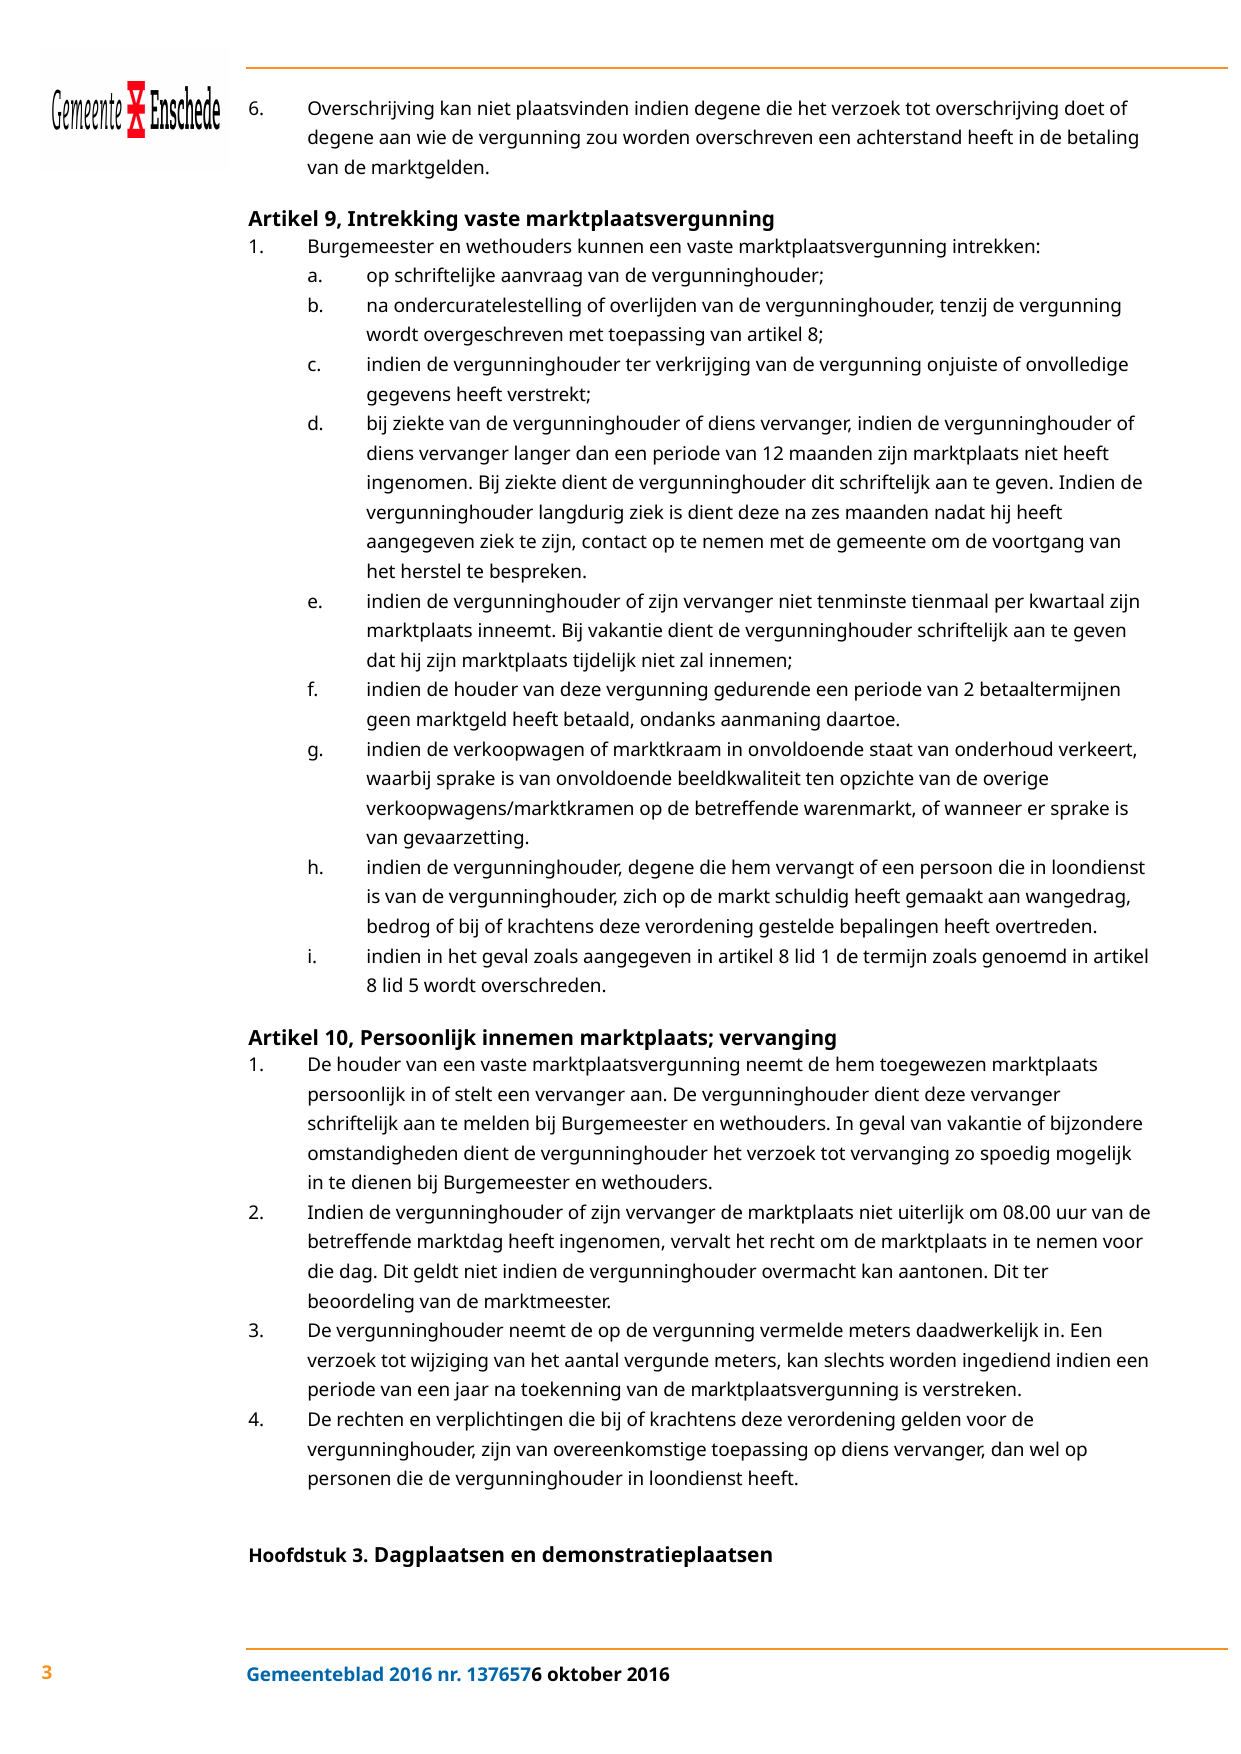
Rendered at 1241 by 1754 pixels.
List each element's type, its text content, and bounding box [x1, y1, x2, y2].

list indien de verkoopwagen of marktkraam in onvoldoende staat van onderhoud verkeert, waarbij sprake is van onvoldoende beeldkwaliteit ten opzichte van de overige verkoopwagens/marktkramen op de betreffende warenmarkt, of wanneer er sprake is van gevaarzetting. [307, 736, 1152, 850]
list De houder van een vaste marktplaatsvergunning neemt de hem toegewezen marktplaats persoonlijk in of stelt een vervanger aan. De vergunninghouder dient deze vervanger schriftelijk aan te melden bij Burgemeester en wethouders. In geval van vakantie of bijzondere omstandigheden dient de vergunninghouder het verzoek tot vervanging zo spoedig mogelijk in te dienen bij Burgemeester en wethouders. [248, 1051, 1152, 1195]
list indien de vergunninghouder ter verkrijging van de vergunning onjuiste of onvolledige gegevens heeft verstrekt; [307, 351, 1152, 406]
list Burgemeester en wethouders kunnen een vaste marktplaatsvergunning intrekken: [248, 233, 1152, 258]
list Overschrijving kan niet plaatsvinden indien degene die het verzoek tot overschrijving doet of degene aan wie de vergunning zou worden overschreven een achterstand heeft in de betaling van de marktgelden. [248, 95, 1152, 180]
list De vergunninghouder neemt de op de vergunning vermelde meters daadwerkelijk in. Een verzoek tot wijziging van het aantal vergunde meters, kan slechts worden ingediend indien een periode van een jaar na toekenning van de marktplaatsvergunning is verstreken. [248, 1317, 1152, 1402]
list De rechten en verplichtingen die bij of krachtens deze verordening gelden voor de vergunninghouder, zijn van overeenkomstige toepassing op diens vervanger, dan wel op personen die de vergunninghouder in loondienst heeft. [248, 1406, 1152, 1491]
list indien de vergunninghouder of zijn vervanger niet tenminste tienmaal per kwartaal zijn marktplaats inneemt. Bij vakantie dient de vergunninghouder schriftelijk aan te geven dat hij zijn marktplaats tijdelijk niet zal innemen; [307, 588, 1152, 673]
list indien in het geval zoals aangegeven in artikel 8 lid 1 de termijn zoals genoemd in artikel 8 lid 5 wordt overschreden. [307, 943, 1152, 998]
list indien de vergunninghouder, degene die hem vervangt of een persoon die in loondienst is van de vergunninghouder, zich op de markt schuldig heeft gemaakt aan wangedrag, bedrog of bij of krachtens deze verordening gestelde bepalingen heeft overtreden. [307, 854, 1152, 939]
text Artikel 10, Persoonlijk innemen marktplaats; vervanging [248, 1023, 1152, 1051]
text Artikel 9, Intrekking vaste marktplaatsvergunning [248, 204, 1152, 233]
list Indien de vergunninghouder of zijn vervanger de marktplaats niet uiterlijk om 08.00 uur van de betreffende marktdag heeft ingenomen, vervalt het recht om de marktplaats in te nemen voor die dag. Dit geldt niet indien de vergunninghouder overmacht kan aantonen. Dit ter beoordeling van de marktmeester. [248, 1199, 1152, 1314]
picture [41, 47, 231, 172]
list op schriftelijke aanvraag van de vergunninghouder; [307, 262, 1152, 288]
list indien de houder van deze vergunning gedurende een periode van 2 betaaltermijnen geen marktgeld heeft betaald, ondanks aanmaning daartoe. [307, 677, 1152, 732]
list na ondercuratelestelling of overlijden van de vergunninghouder, tenzij de vergunning wordt overgeschreven met toepassing van artikel 8; [307, 292, 1152, 347]
list bij ziekte van de vergunninghouder of diens vervanger, indien de vergunninghouder of diens vervanger langer dan een periode van 12 maanden zijn marktplaats niet heeft ingenomen. Bij ziekte dient de vergunninghouder dit schriftelijk aan te geven. Indien de vergunninghouder langdurig ziek is dient deze na zes maanden nadat hij heeft aangegeven ziek te zijn, contact op te nemen met de gemeente om de voortgang van het herstel te bespreken. [307, 410, 1152, 584]
text Hoofdstuk 3. Dagplaatsen en demonstratieplaatsen [248, 1541, 1152, 1569]
